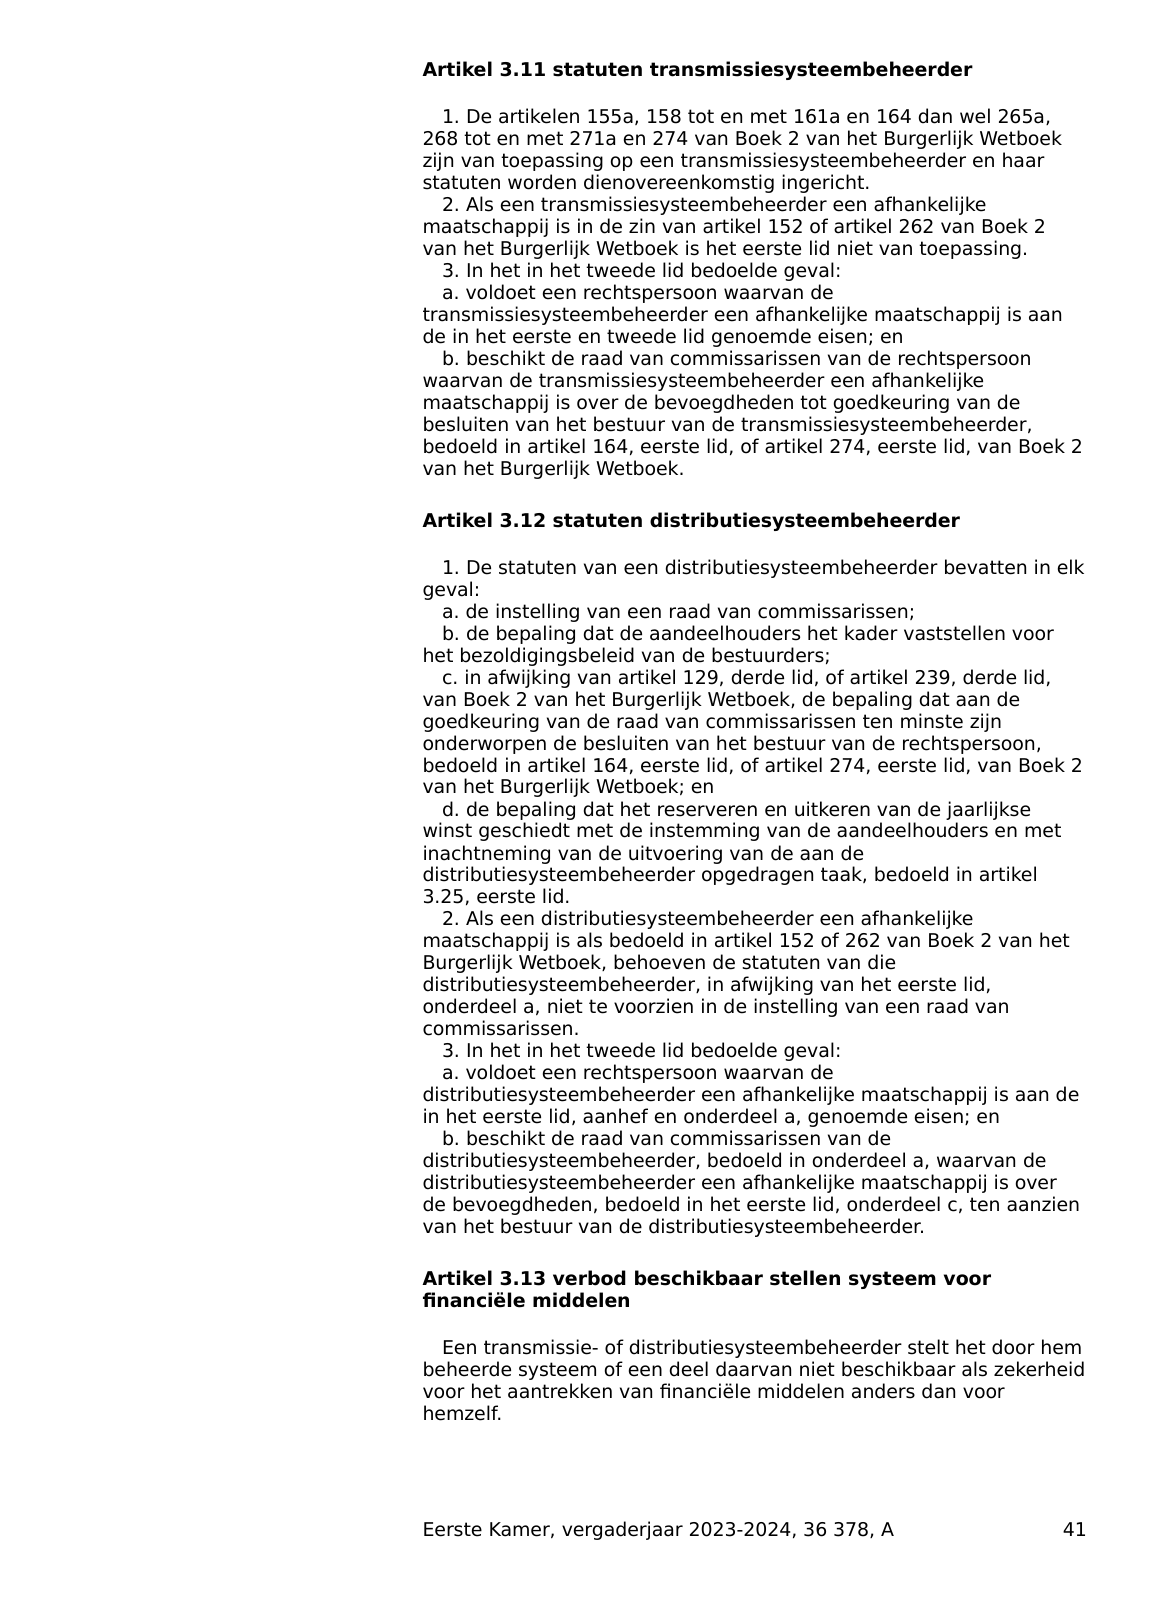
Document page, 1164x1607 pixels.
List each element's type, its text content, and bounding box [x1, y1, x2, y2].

text 2. Als een transmissiesysteembeheerder een afhankelijke maatschappij is in de zin van artikel 152 of artikel 262 van Boek 2 van het Burgerlijk Wetboek is het eerste lid niet van toepassing. [422, 194, 1087, 260]
text 1. De artikelen 155a, 158 tot en met 161a en 164 dan wel 265a, 268 tot en met 271a en 274 van Boek 2 van het Burgerlijk Wetboek zijn van toepassing op een transmissiesysteembeheerder en haar statuten worden dienovereenkomstig ingericht. [422, 106, 1087, 194]
text c. in afwijking van artikel 129, derde lid, of artikel 239, derde lid, van Boek 2 van het Burgerlijk Wetboek, de bepaling dat aan de goedkeuring van de raad van commissarissen ten minste zijn onderworpen de besluiten van het bestuur van de rechtspersoon, bedoeld in artikel 164, eerste lid, of artikel 274, eerste lid, van Boek 2 van het Burgerlijk Wetboek; en [422, 667, 1087, 798]
text b. beschikt de raad van commissarissen van de distributiesysteembeheerder, bedoeld in onderdeel a, waarvan de distributiesysteembeheerder een afhankelijke maatschappij is over de bevoegdheden, bedoeld in het eerste lid, onderdeel c, ten aanzien van het bestuur van de distributiesysteembeheerder. [422, 1128, 1087, 1238]
text Een transmissie- of distributiesysteembeheerder stelt het door hem beheerde systeem of een deel daarvan niet beschikbaar als zekerheid voor het aantrekken van financiële middelen anders dan voor hemzelf. [422, 1337, 1087, 1425]
text b. beschikt de raad van commissarissen van de rechtspersoon waarvan de transmissiesysteembeheerder een afhankelijke maatschappij is over de bevoegdheden tot goedkeuring van de besluiten van het bestuur van de transmissiesysteembeheerder, bedoeld in artikel 164, eerste lid, of artikel 274, eerste lid, van Boek 2 van het Burgerlijk Wetboek. [422, 348, 1087, 480]
text a. voldoet een rechtspersoon waarvan de transmissiesysteembeheerder een afhankelijke maatschappij is aan de in het eerste en tweede lid genoemde eisen; en [422, 282, 1087, 348]
text a. de instelling van een raad van commissarissen; [422, 601, 1087, 623]
text b. de bepaling dat de aandeelhouders het kader vaststellen voor het bezoldigingsbeleid van de bestuurders; [422, 623, 1087, 667]
text 3. In het in het tweede lid bedoelde geval: [422, 260, 1087, 282]
subtitle Artikel 3.12 statuten distributiesysteembeheerder [422, 510, 1087, 532]
text d. de bepaling dat het reserveren en uitkeren van de jaarlijkse winst geschiedt met de instemming van de aandeelhouders en met inachtneming van de uitvoering van de aan de distributiesysteembeheerder opgedragen taak, bedoeld in artikel 3.25, eerste lid. [422, 798, 1087, 908]
text a. voldoet een rechtspersoon waarvan de distributiesysteembeheerder een afhankelijke maatschappij is aan de in het eerste lid, aanhef en onderdeel a, genoemde eisen; en [422, 1062, 1087, 1128]
subtitle Artikel 3.13 verbod beschikbaar stellen systeem voor financiële middelen [422, 1268, 1087, 1312]
text 1. De statuten van een distributiesysteembeheerder bevatten in elk geval: [422, 557, 1087, 601]
text 3. In het in het tweede lid bedoelde geval: [422, 1040, 1087, 1062]
subtitle Artikel 3.11 statuten transmissiesysteembeheerder [422, 59, 1087, 81]
text 2. Als een distributiesysteembeheerder een afhankelijke maatschappij is als bedoeld in artikel 152 of 262 van Boek 2 van het Burgerlijk Wetboek, behoeven de statuten van die distributiesysteembeheerder, in afwijking van het eerste lid, onderdeel a, niet te voorzien in de instelling van een raad van commissarissen. [422, 908, 1087, 1040]
